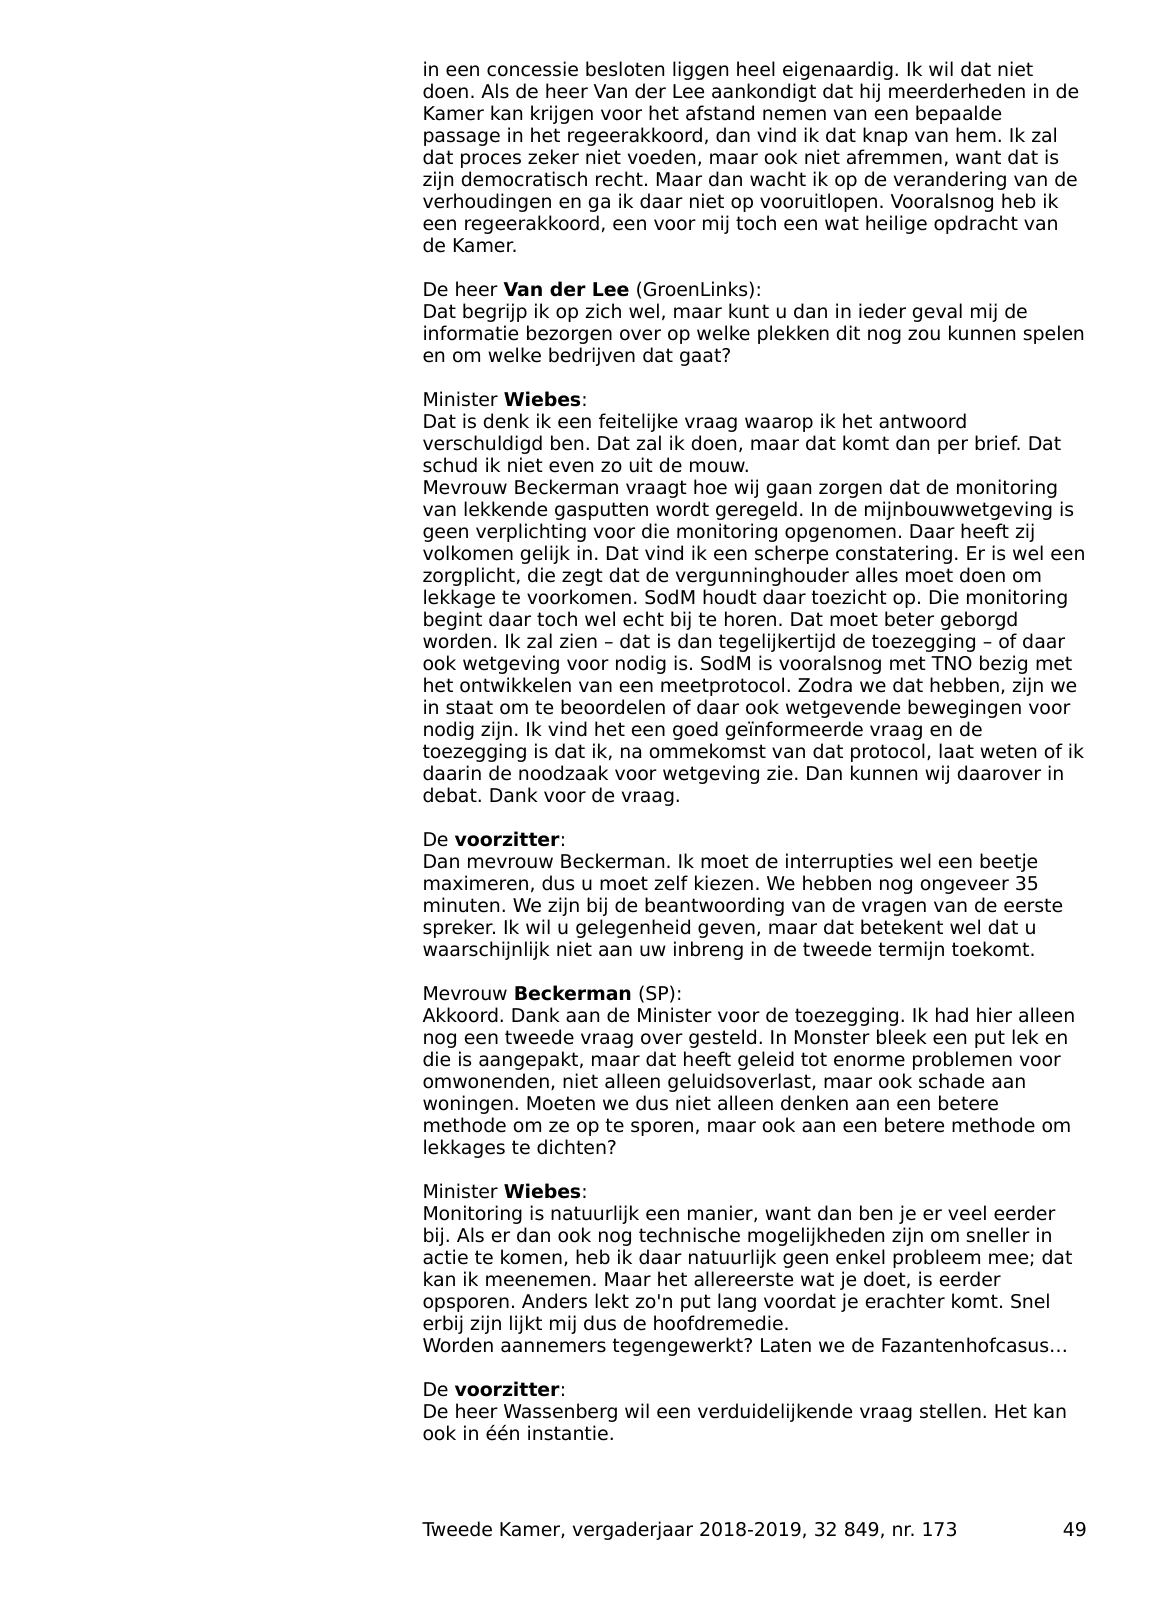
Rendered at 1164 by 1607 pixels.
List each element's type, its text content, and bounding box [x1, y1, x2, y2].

text Worden aannemers tegengewerkt? Laten we de Fazantenhofcasus… [422, 1335, 1087, 1357]
text De voorzitter: [422, 1379, 1087, 1401]
text Minister Wiebes: [422, 1181, 1087, 1203]
text Dan mevrouw Beckerman. Ik moet de interrupties wel een beetje maximeren, dus u moet zelf kiezen. We hebben nog ongeveer 35 minuten. We zijn bij de beantwoording van de vragen van de eerste spreker. Ik wil u gelegenheid geven, maar dat betekent wel dat u waarschijnlijk niet aan uw inbreng in de tweede termijn toekomt. [422, 851, 1087, 961]
text in een concessie besloten liggen heel eigenaardig. Ik wil dat niet doen. Als de heer Van der Lee aankondigt dat hij meerderheden in de Kamer kan krijgen voor het afstand nemen van een bepaalde passage in het regeerakkoord, dan vind ik dat knap van hem. Ik zal dat proces zeker niet voeden, maar ook niet afremmen, want dat is zijn democratisch recht. Maar dan wacht ik op de verandering van de verhoudingen en ga ik daar niet op vooruitlopen. Vooralsnog heb ik een regeerakkoord, een voor mij toch een wat heilige opdracht van de Kamer. [422, 59, 1087, 257]
text Dat begrijp ik op zich wel, maar kunt u dan in ieder geval mij de informatie bezorgen over op welke plekken dit nog zou kunnen spelen en om welke bedrijven dat gaat? [422, 301, 1087, 367]
text De heer Wassenberg wil een verduidelijkende vraag stellen. Het kan ook in één instantie. [422, 1401, 1087, 1445]
text Monitoring is natuurlijk een manier, want dan ben je er veel eerder bij. Als er dan ook nog technische mogelijkheden zijn om sneller in actie te komen, heb ik daar natuurlijk geen enkel probleem mee; dat kan ik meenemen. Maar het allereerste wat je doet, is eerder opsporen. Anders lekt zo'n put lang voordat je erachter komt. Snel erbij zijn lijkt mij dus de hoofdremedie. [422, 1203, 1087, 1335]
text Dat is denk ik een feitelijke vraag waarop ik het antwoord verschuldigd ben. Dat zal ik doen, maar dat komt dan per brief. Dat schud ik niet even zo uit de mouw. [422, 411, 1087, 477]
text Minister Wiebes: [422, 389, 1087, 411]
text De heer Van der Lee (GroenLinks): [422, 279, 1087, 301]
text De voorzitter: [422, 829, 1087, 851]
text Mevrouw Beckerman (SP): [422, 983, 1087, 1005]
text Mevrouw Beckerman vraagt hoe wij gaan zorgen dat de monitoring van lekkende gasputten wordt geregeld. In de mijnbouwwetgeving is geen verplichting voor die monitoring opgenomen. Daar heeft zij volkomen gelijk in. Dat vind ik een scherpe constatering. Er is wel een zorgplicht, die zegt dat de vergunninghouder alles moet doen om lekkage te voorkomen. SodM houdt daar toezicht op. Die monitoring begint daar toch wel echt bij te horen. Dat moet beter geborgd worden. Ik zal zien – dat is dan tegelijkertijd de toezegging – of daar ook wetgeving voor nodig is. SodM is vooralsnog met TNO bezig met het ontwikkelen van een meetprotocol. Zodra we dat hebben, zijn we in staat om te beoordelen of daar ook wetgevende bewegingen voor nodig zijn. Ik vind het een goed geïnformeerde vraag en de toezegging is dat ik, na ommekomst van dat protocol, laat weten of ik daarin de noodzaak voor wetgeving zie. Dan kunnen wij daarover in debat. Dank voor de vraag. [422, 477, 1087, 807]
text Akkoord. Dank aan de Minister voor de toezegging. Ik had hier alleen nog een tweede vraag over gesteld. In Monster bleek een put lek en die is aangepakt, maar dat heeft geleid tot enorme problemen voor omwonenden, niet alleen geluidsoverlast, maar ook schade aan woningen. Moeten we dus niet alleen denken aan een betere methode om ze op te sporen, maar ook aan een betere methode om lekkages te dichten? [422, 1005, 1087, 1159]
